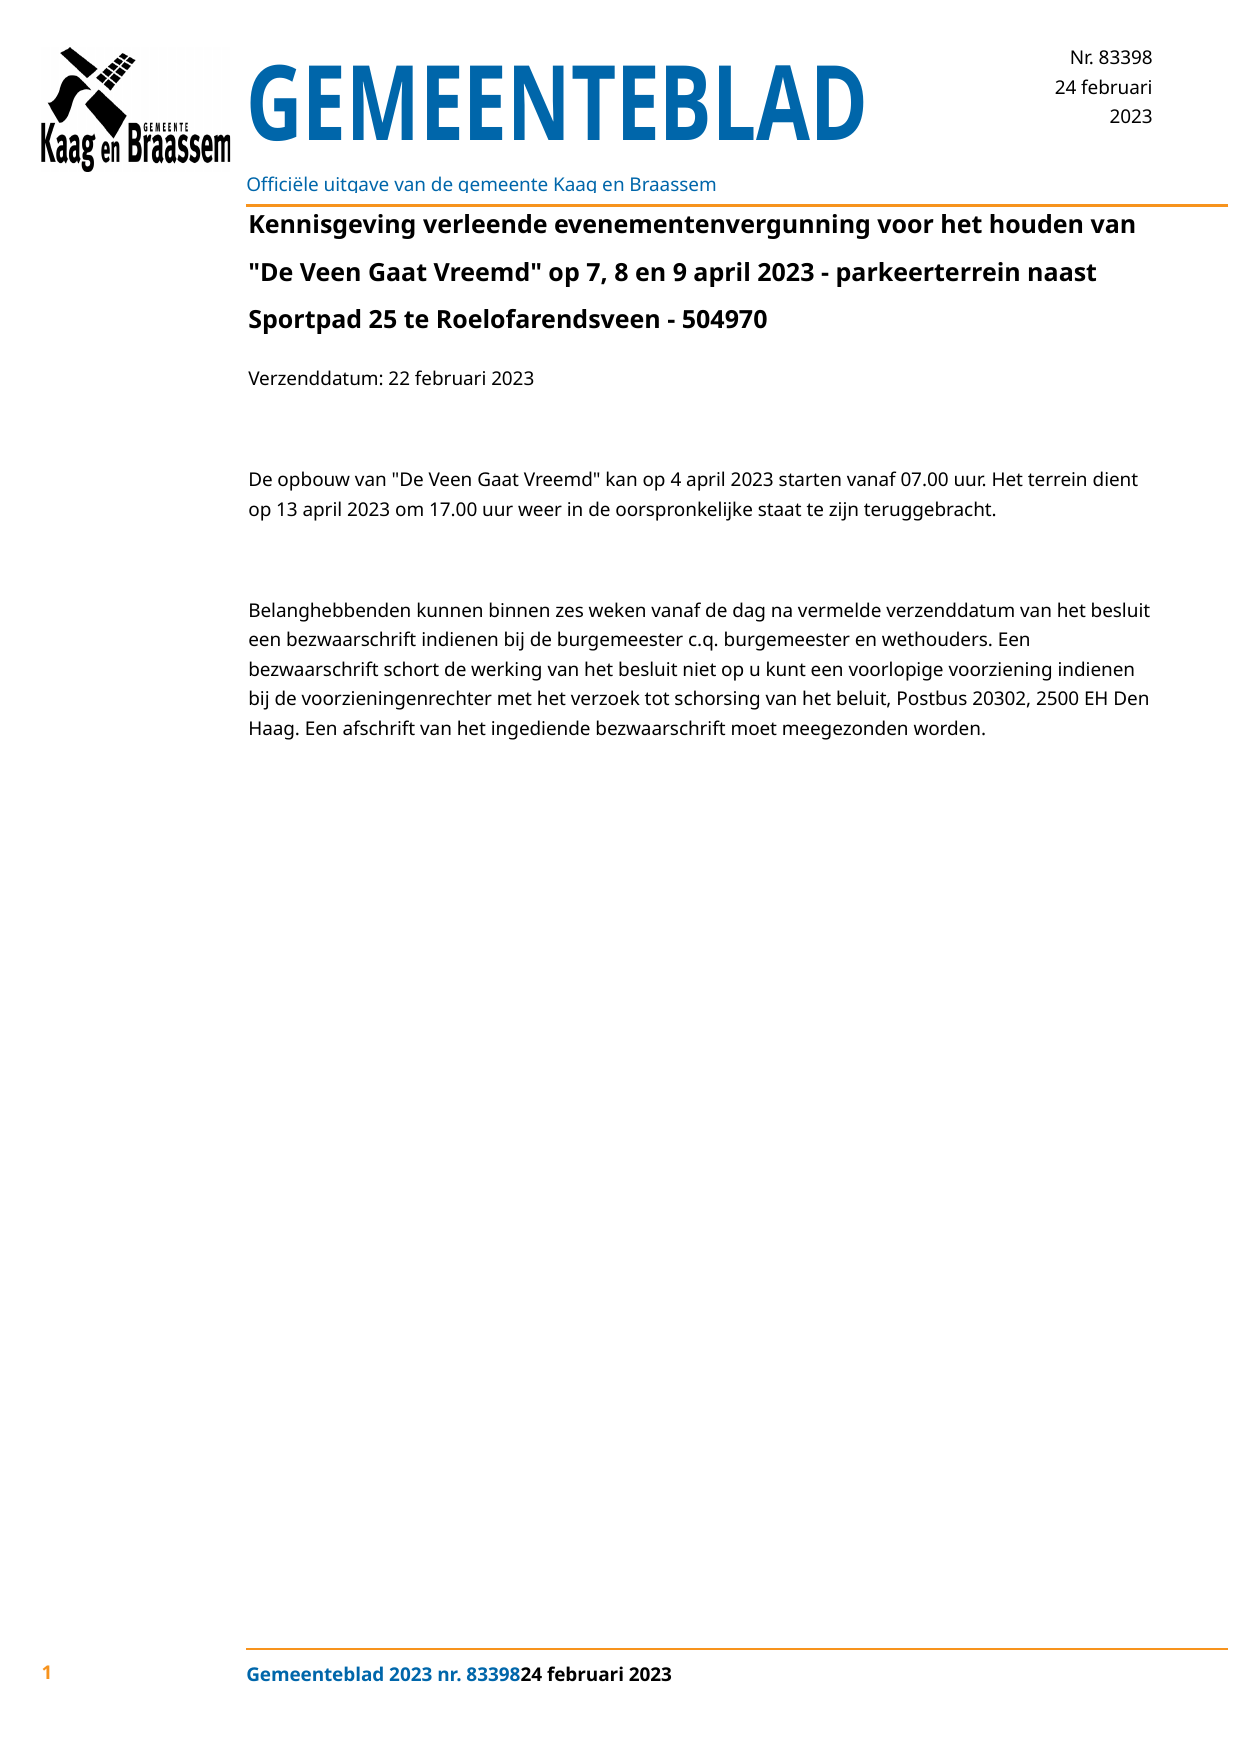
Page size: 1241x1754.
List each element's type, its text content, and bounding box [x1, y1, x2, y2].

text Kennisgeving verleende evenementenvergunning voor het houden van "De Veen Gaat Vreemd" op 7, 8 en 9 april 2023 - parkeerterrein naast Sportpad 25 te Roelofarendsveen - 504970 [248, 207, 1152, 336]
text De opbouw van "De Veen Gaat Vreemd" kan op 4 april 2023 starten vanaf 07.00 uur. Het terrein dient op 13 april 2023 om 17.00 uur weer in de oorspronkelijke staat te zijn teruggebracht. [248, 466, 1152, 522]
text Belanghebbenden kunnen binnen zes weken vanaf de dag na vermelde verzenddatum van het besluit een bezwaarschrift indienen bij de burgemeester c.q. burgemeester en wethouders. Een bezwaarschrift schort de werking van het besluit niet op u kunt een voorlopige voorziening indienen bij de voorzieningenrechter met het verzoek tot schorsing van het beluit, Postbus 20302, 2500 EH Den Haag. Een afschrift van het ingediende bezwaarschrift moet meegezonden worden. [248, 597, 1152, 741]
text Verzenddatum: 22 februari 2023 [248, 366, 1152, 391]
picture [41, 47, 231, 172]
